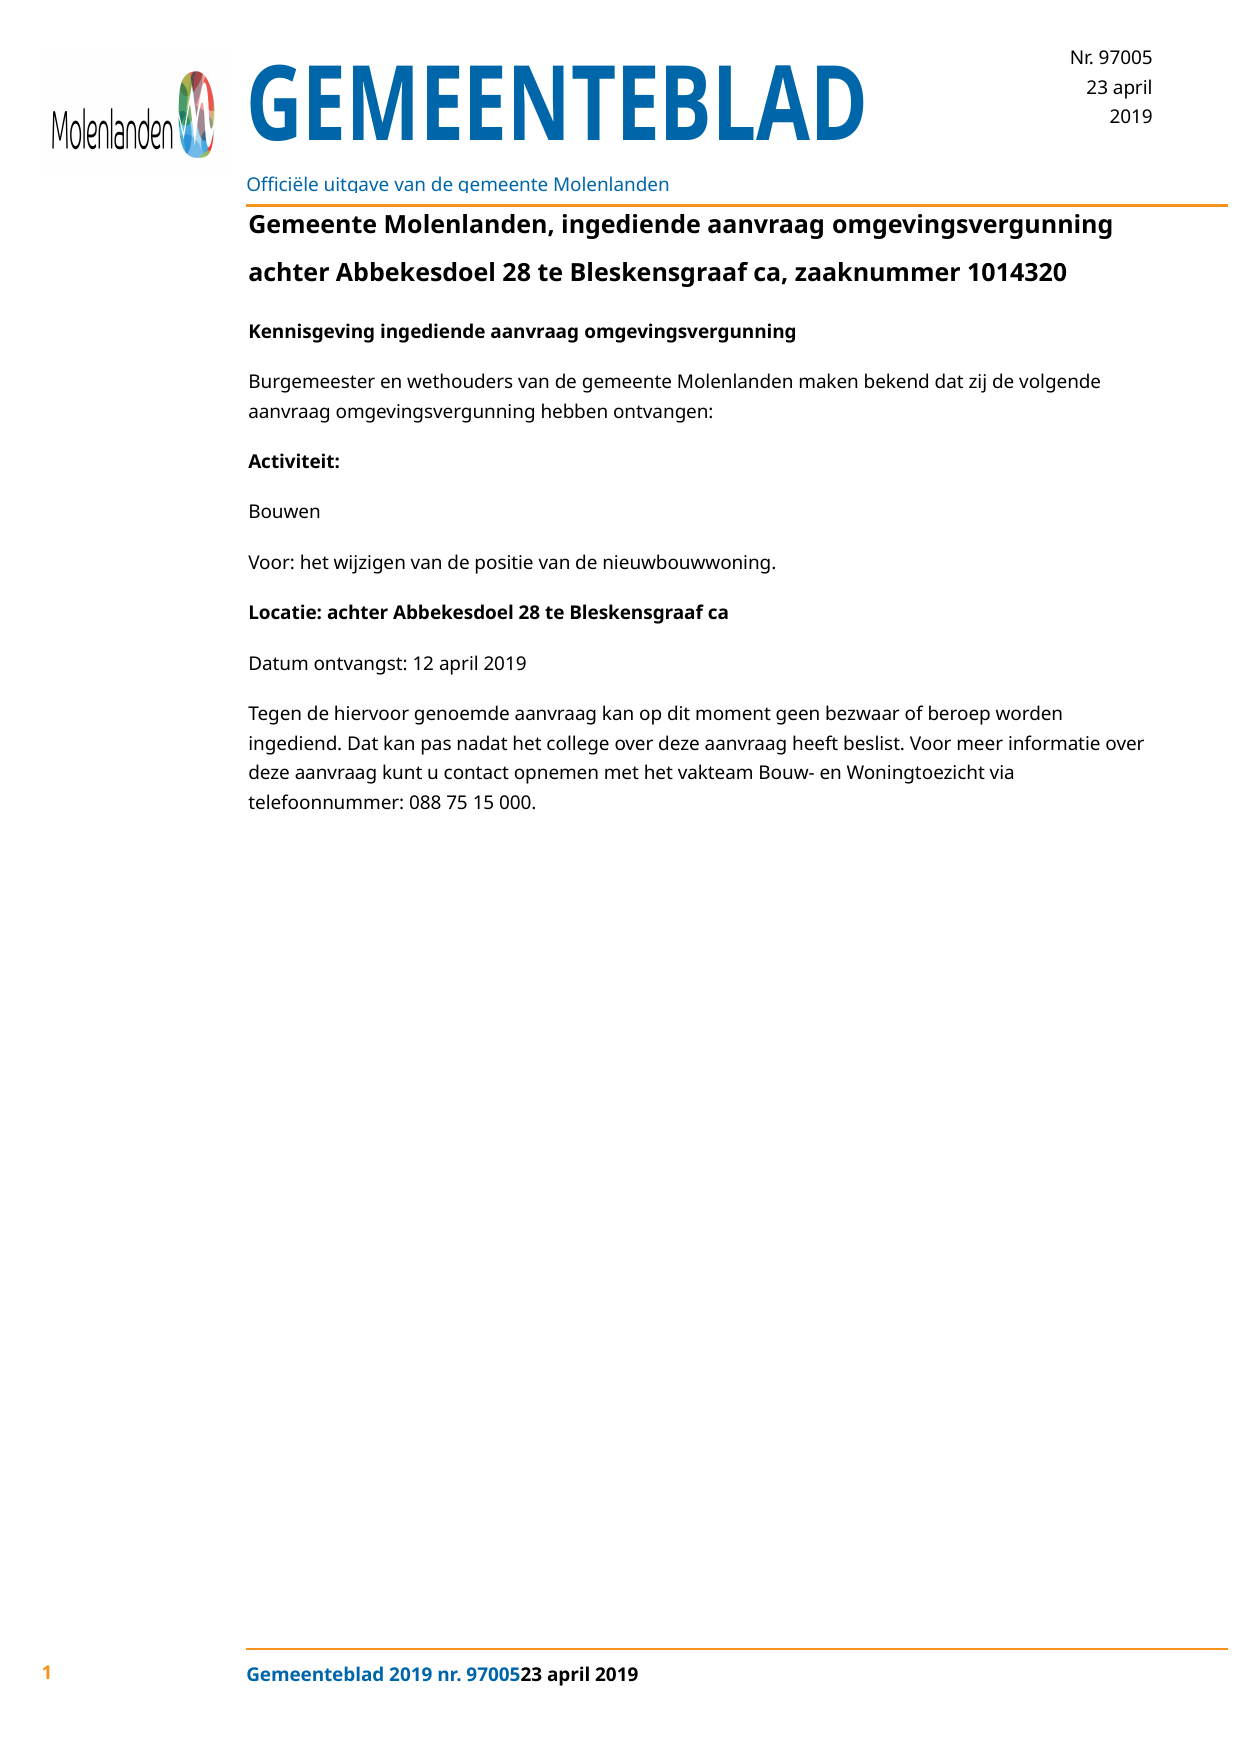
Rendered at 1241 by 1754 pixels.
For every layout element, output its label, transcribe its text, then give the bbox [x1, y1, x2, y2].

text Bouwen [248, 499, 1152, 524]
text Gemeente Molenlanden, ingediende aanvraag omgevingsvergunning achter Abbekesdoel 28 te Bleskensgraaf ca, zaaknummer 1014320 [248, 207, 1152, 288]
text Locatie: achter Abbekesdoel 28 te Bleskensgraaf ca [248, 599, 1152, 625]
text Burgemeester en wethouders van de gemeente Molenlanden maken bekend dat zij de volgende aanvraag omgevingsvergunning hebben ontvangen: [248, 368, 1152, 424]
text Tegen de hiervoor genoemde aanvraag kan op dit moment geen bezwaar of beroep worden ingediend. Dat kan pas nadat het college over deze aanvraag heeft beslist. Voor meer informatie over deze aanvraag kunt u contact opnemen met het vakteam Bouw- en Woningtoezicht via telefoonnummer: 088 75 15 000. [248, 700, 1152, 815]
text Voor: het wijzigen van de positie van de nieuwbouwwoning. [248, 549, 1152, 575]
text Activiteit: [248, 448, 1152, 474]
text Datum ontvangst: 12 april 2019 [248, 650, 1152, 676]
picture [41, 47, 231, 172]
text Kennisgeving ingediende aanvraag omgevingsvergunning [248, 318, 1152, 344]
